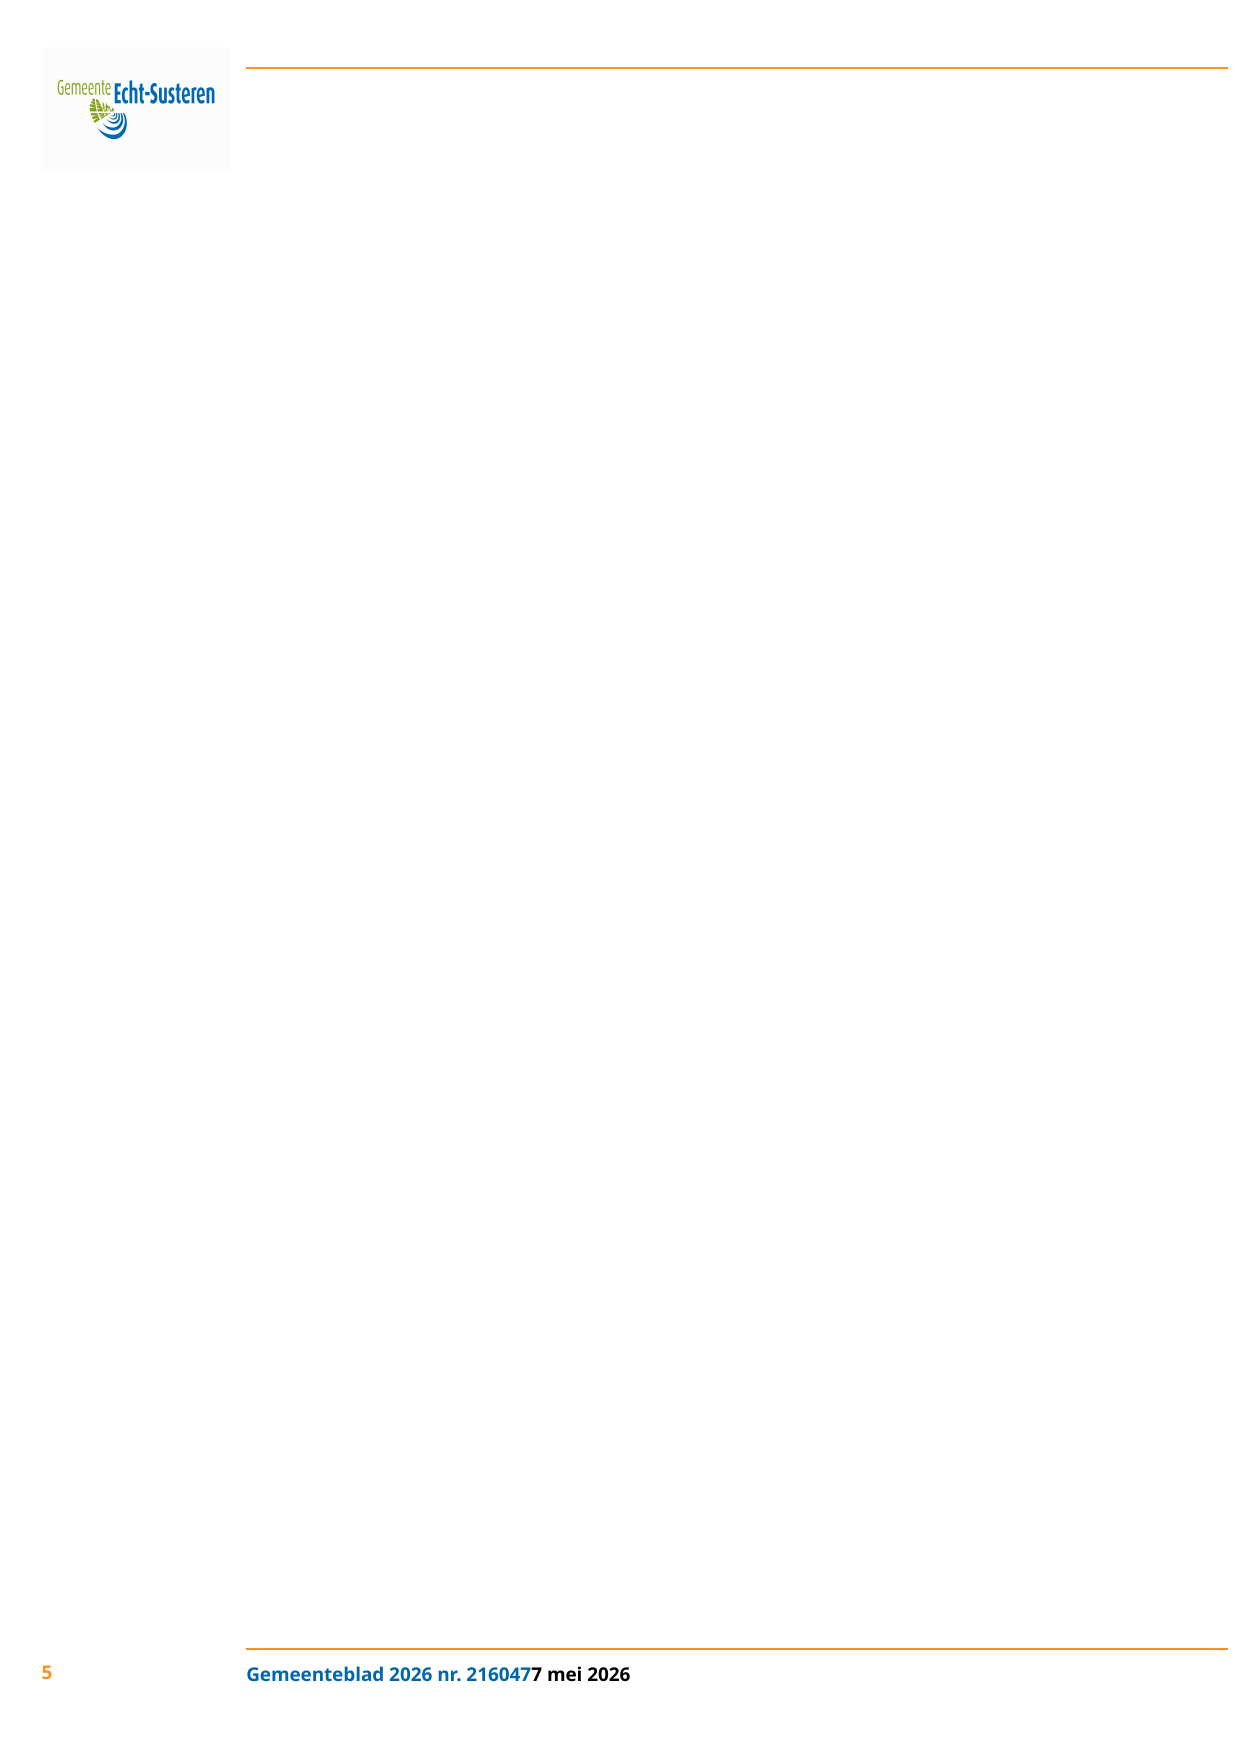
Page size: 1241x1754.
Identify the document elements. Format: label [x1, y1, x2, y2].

picture [41, 47, 231, 172]
